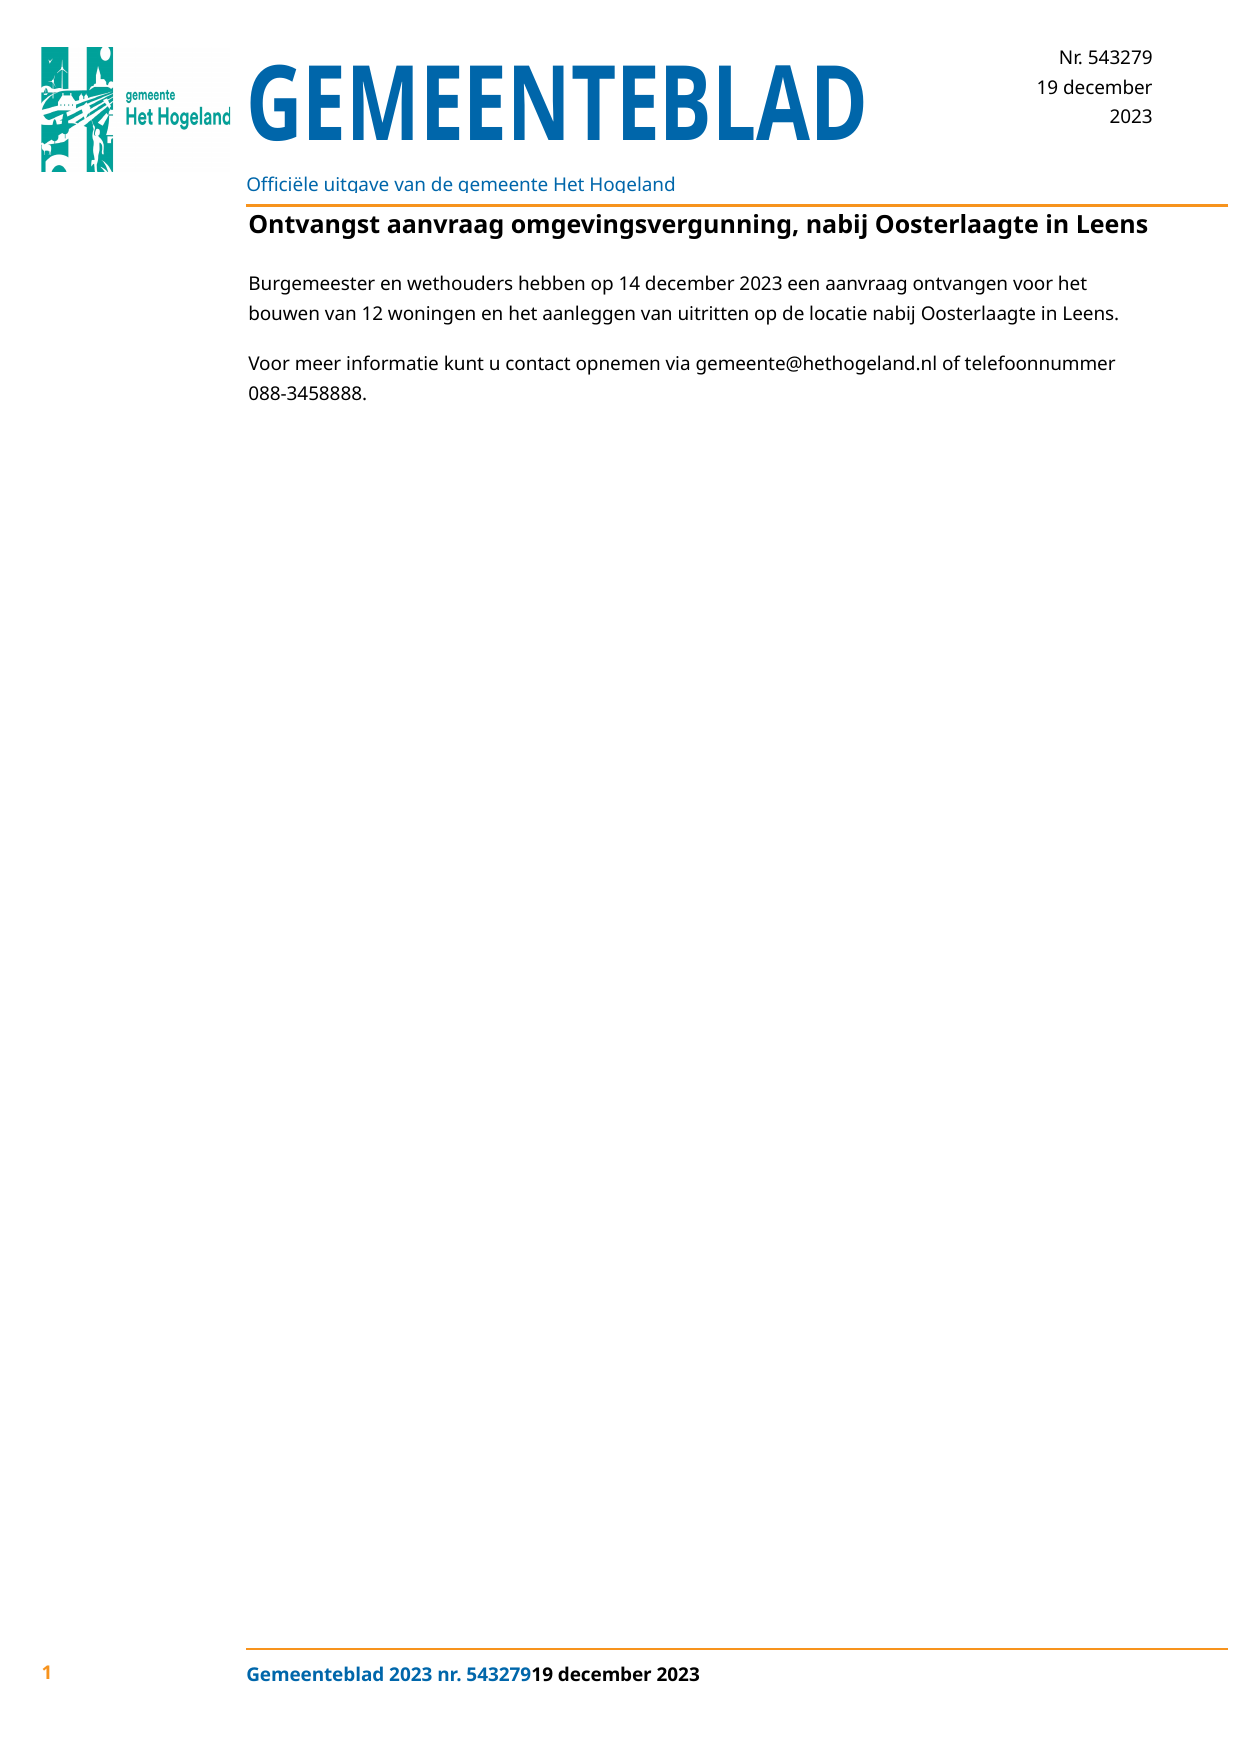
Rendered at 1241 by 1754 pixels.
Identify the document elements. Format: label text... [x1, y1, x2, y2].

text Ontvangst aanvraag omgevingsvergunning, nabij Oosterlaagte in Leens [248, 207, 1152, 241]
text Burgemeester en wethouders hebben op 14 december 2023 een aanvraag ontvangen voor het bouwen van 12 woningen en het aanleggen van uitritten op de locatie nabij Oosterlaagte in Leens. [248, 270, 1152, 326]
text Voor meer informatie kunt u contact opnemen via gemeente@hethogeland.nl of telefoonnummer 088-3458888. [248, 350, 1152, 406]
picture [41, 47, 231, 172]
